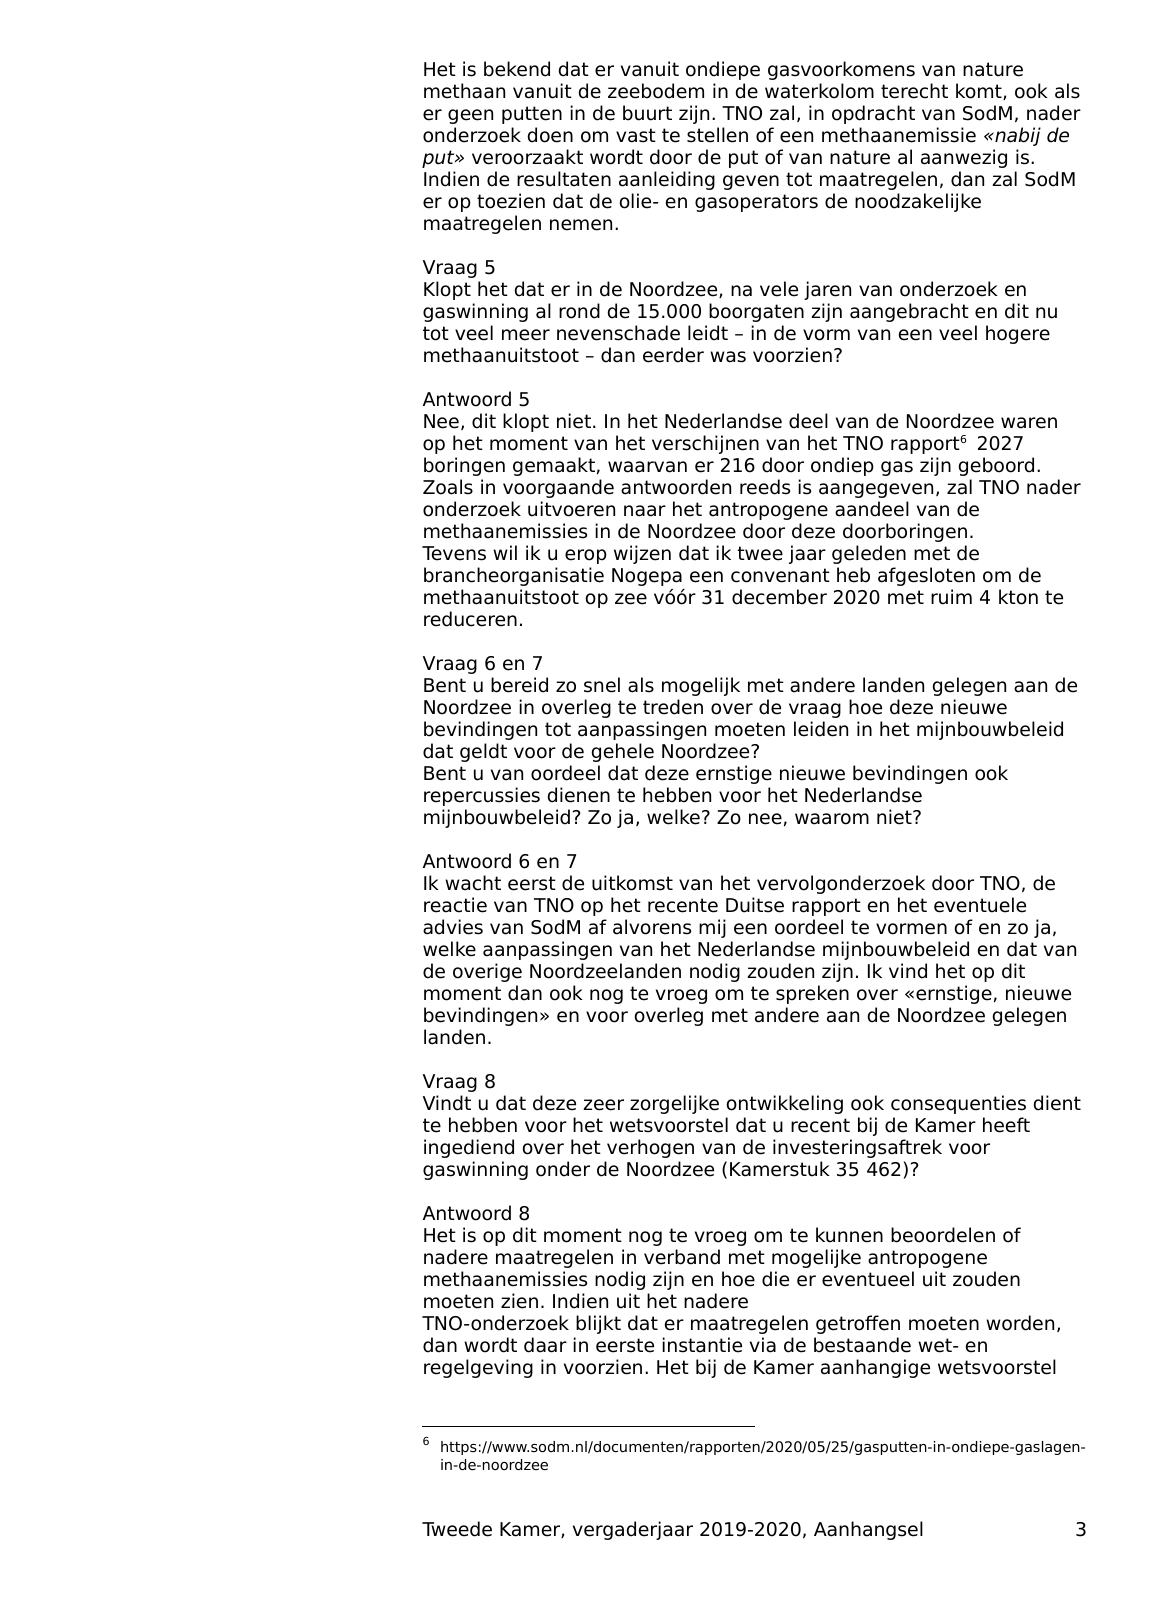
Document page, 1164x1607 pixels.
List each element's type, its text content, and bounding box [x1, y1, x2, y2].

text Vraag 8 [422, 1071, 1087, 1093]
text Nee, dit klopt niet. In het Nederlandse deel van de Noordzee waren op het moment van het verschijnen van het TNO rapport 2027 boringen gemaakt, waarvan er 216 door ondiep gas zijn geboord. Zoals in voorgaande antwoorden reeds is aangegeven, zal TNO nader onderzoek uitvoeren naar het antropogene aandeel van de methaanemissies in de Noordzee door deze doorboringen. [422, 411, 1087, 543]
text Het is bekend dat er vanuit ondiepe gasvoorkomens van nature methaan vanuit de zeebodem in de waterkolom terecht komt, ook als er geen putten in de buurt zijn. TNO zal, in opdracht van SodM, nader onderzoek doen om vast te stellen of een methaanemissie «nabij de put» veroorzaakt wordt door de put of van nature al aanwezig is. Indien de resultaten aanleiding geven tot maatregelen, dan zal SodM er op toezien dat de olie- en gasoperators de noodzakelijke maatregelen nemen. [422, 59, 1087, 235]
text Bent u van oordeel dat deze ernstige nieuwe bevindingen ook repercussies dienen te hebben voor het Nederlandse mijnbouwbeleid? Zo ja, welke? Zo nee, waarom niet? [422, 763, 1087, 829]
text Het is op dit moment nog te vroeg om te kunnen beoordelen of nadere maatregelen in verband met mogelijke antropogene methaanemissies nodig zijn en hoe die er eventueel uit zouden moeten zien. Indien uit het nadere [422, 1225, 1087, 1313]
text Tevens wil ik u erop wijzen dat ik twee jaar geleden met de brancheorganisatie Nogepa een convenant heb afgesloten om de methaanuitstoot op zee vóór 31 december 2020 met ruim 4 kton te reduceren. [422, 543, 1087, 631]
text https://www.sodm.nl/documenten/rapporten/2020/05/25/gasputten-in-ondiepe-gaslagen-in-de-noordzee [422, 1435, 1087, 1474]
text Antwoord 8 [422, 1203, 1087, 1225]
text Klopt het dat er in de Noordzee, na vele jaren van onderzoek en gaswinning al rond de 15.000 boorgaten zijn aangebracht en dit nu tot veel meer nevenschade leidt – in de vorm van een veel hogere methaanuitstoot – dan eerder was voorzien? [422, 279, 1087, 367]
text TNO-onderzoek blijkt dat er maatregelen getroffen moeten worden, dan wordt daar in eerste instantie via de bestaande wet- en regelgeving in voorzien. Het bij de Kamer aanhangige wetsvoorstel [422, 1313, 1087, 1379]
text Vindt u dat deze zeer zorgelijke ontwikkeling ook consequenties dient te hebben voor het wetsvoorstel dat u recent bij de Kamer heeft ingediend over het verhogen van de investeringsaftrek voor gaswinning onder de Noordzee (Kamerstuk 35 462)? [422, 1093, 1087, 1181]
text Ik wacht eerst de uitkomst van het vervolgonderzoek door TNO, de reactie van TNO op het recente Duitse rapport en het eventuele advies van SodM af alvorens mij een oordeel te vormen of en zo ja, welke aanpassingen van het Nederlandse mijnbouwbeleid en dat van de overige Noordzeelanden nodig zouden zijn. Ik vind het op dit moment dan ook nog te vroeg om te spreken over «ernstige, nieuwe bevindingen» en voor overleg met andere aan de Noordzee gelegen landen. [422, 873, 1087, 1049]
text Vraag 5 [422, 257, 1087, 279]
text Antwoord 6 en 7 [422, 851, 1087, 873]
text Bent u bereid zo snel als mogelijk met andere landen gelegen aan de Noordzee in overleg te treden over de vraag hoe deze nieuwe bevindingen tot aanpassingen moeten leiden in het mijnbouwbeleid dat geldt voor de gehele Noordzee? [422, 675, 1087, 763]
text Vraag 6 en 7 [422, 653, 1087, 675]
text Antwoord 5 [422, 389, 1087, 411]
